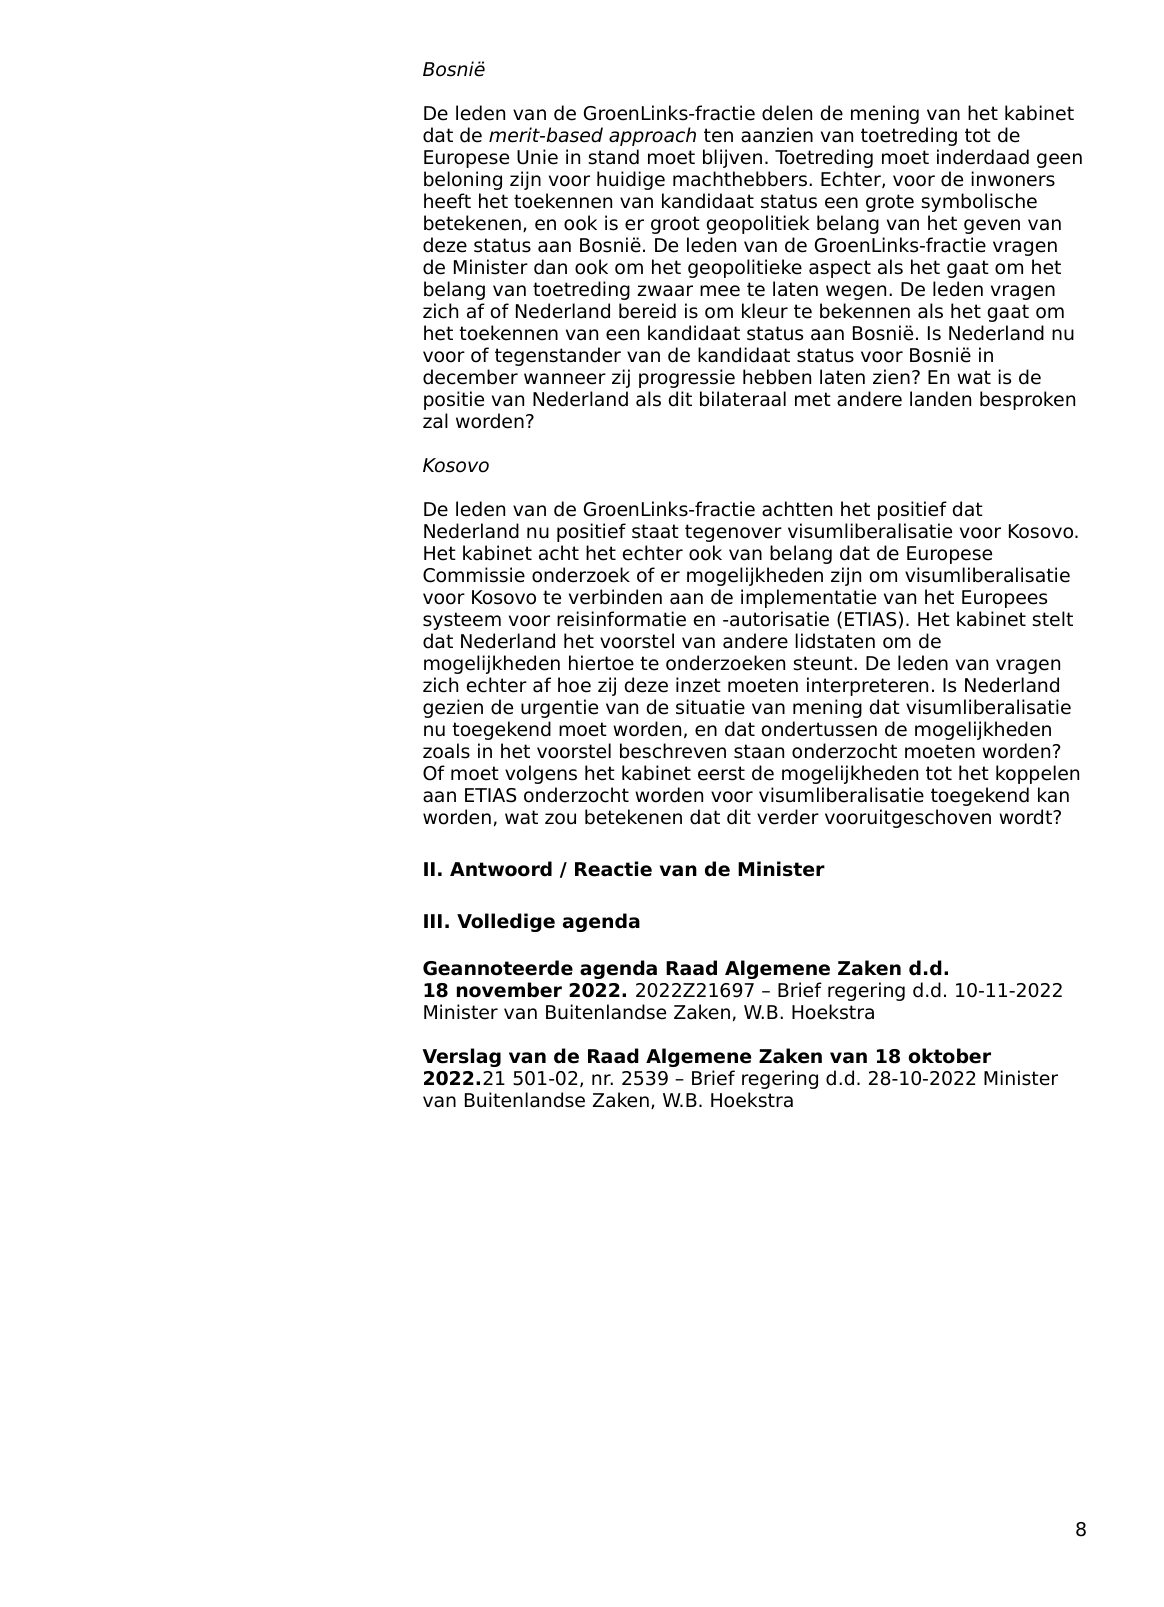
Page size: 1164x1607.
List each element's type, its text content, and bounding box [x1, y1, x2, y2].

text Verslag van de Raad Algemene Zaken van 18 oktober 2022.21 501-02, nr. 2539 – Brief regering d.d. 28-10-2022 Minister van Buitenlandse Zaken, W.B. Hoekstra [422, 1046, 1087, 1112]
subtitle Kosovo [422, 455, 1087, 477]
subtitle III. Volledige agenda [422, 911, 1087, 933]
text De leden van de GroenLinks-fractie achtten het positief dat Nederland nu positief staat tegenover visumliberalisatie voor Kosovo. Het kabinet acht het echter ook van belang dat de Europese Commissie onderzoek of er mogelijkheden zijn om visumliberalisatie voor Kosovo te verbinden aan de implementatie van het Europees systeem voor reisinformatie en -autorisatie (ETIAS). Het kabinet stelt dat Nederland het voorstel van andere lidstaten om de mogelijkheden hiertoe te onderzoeken steunt. De leden van vragen zich echter af hoe zij deze inzet moeten interpreteren. Is Nederland gezien de urgentie van de situatie van mening dat visumliberalisatie nu toegekend moet worden, en dat ondertussen de mogelijkheden zoals in het voorstel beschreven staan onderzocht moeten worden? Of moet volgens het kabinet eerst de mogelijkheden tot het koppelen aan ETIAS onderzocht worden voor visumliberalisatie toegekend kan worden, wat zou betekenen dat dit verder vooruitgeschoven wordt? [422, 499, 1087, 829]
subtitle II. Antwoord / Reactie van de Minister [422, 859, 1087, 881]
text Geannoteerde agenda Raad Algemene Zaken d.d. 18 november 2022. 2022Z21697 – Brief regering d.d. 10-11-2022 Minister van Buitenlandse Zaken, W.B. Hoekstra [422, 958, 1087, 1024]
subtitle Bosnië [422, 59, 1087, 81]
text De leden van de GroenLinks-fractie delen de mening van het kabinet dat de merit-based approach ten aanzien van toetreding tot de Europese Unie in stand moet blijven. Toetreding moet inderdaad geen beloning zijn voor huidige machthebbers. Echter, voor de inwoners heeft het toekennen van kandidaat status een grote symbolische betekenen, en ook is er groot geopolitiek belang van het geven van deze status aan Bosnië. De leden van de GroenLinks-fractie vragen de Minister dan ook om het geopolitieke aspect als het gaat om het belang van toetreding zwaar mee te laten wegen. De leden vragen zich af of Nederland bereid is om kleur te bekennen als het gaat om het toekennen van een kandidaat status aan Bosnië. Is Nederland nu voor of tegenstander van de kandidaat status voor Bosnië in december wanneer zij progressie hebben laten zien? En wat is de positie van Nederland als dit bilateraal met andere landen besproken zal worden? [422, 103, 1087, 433]
